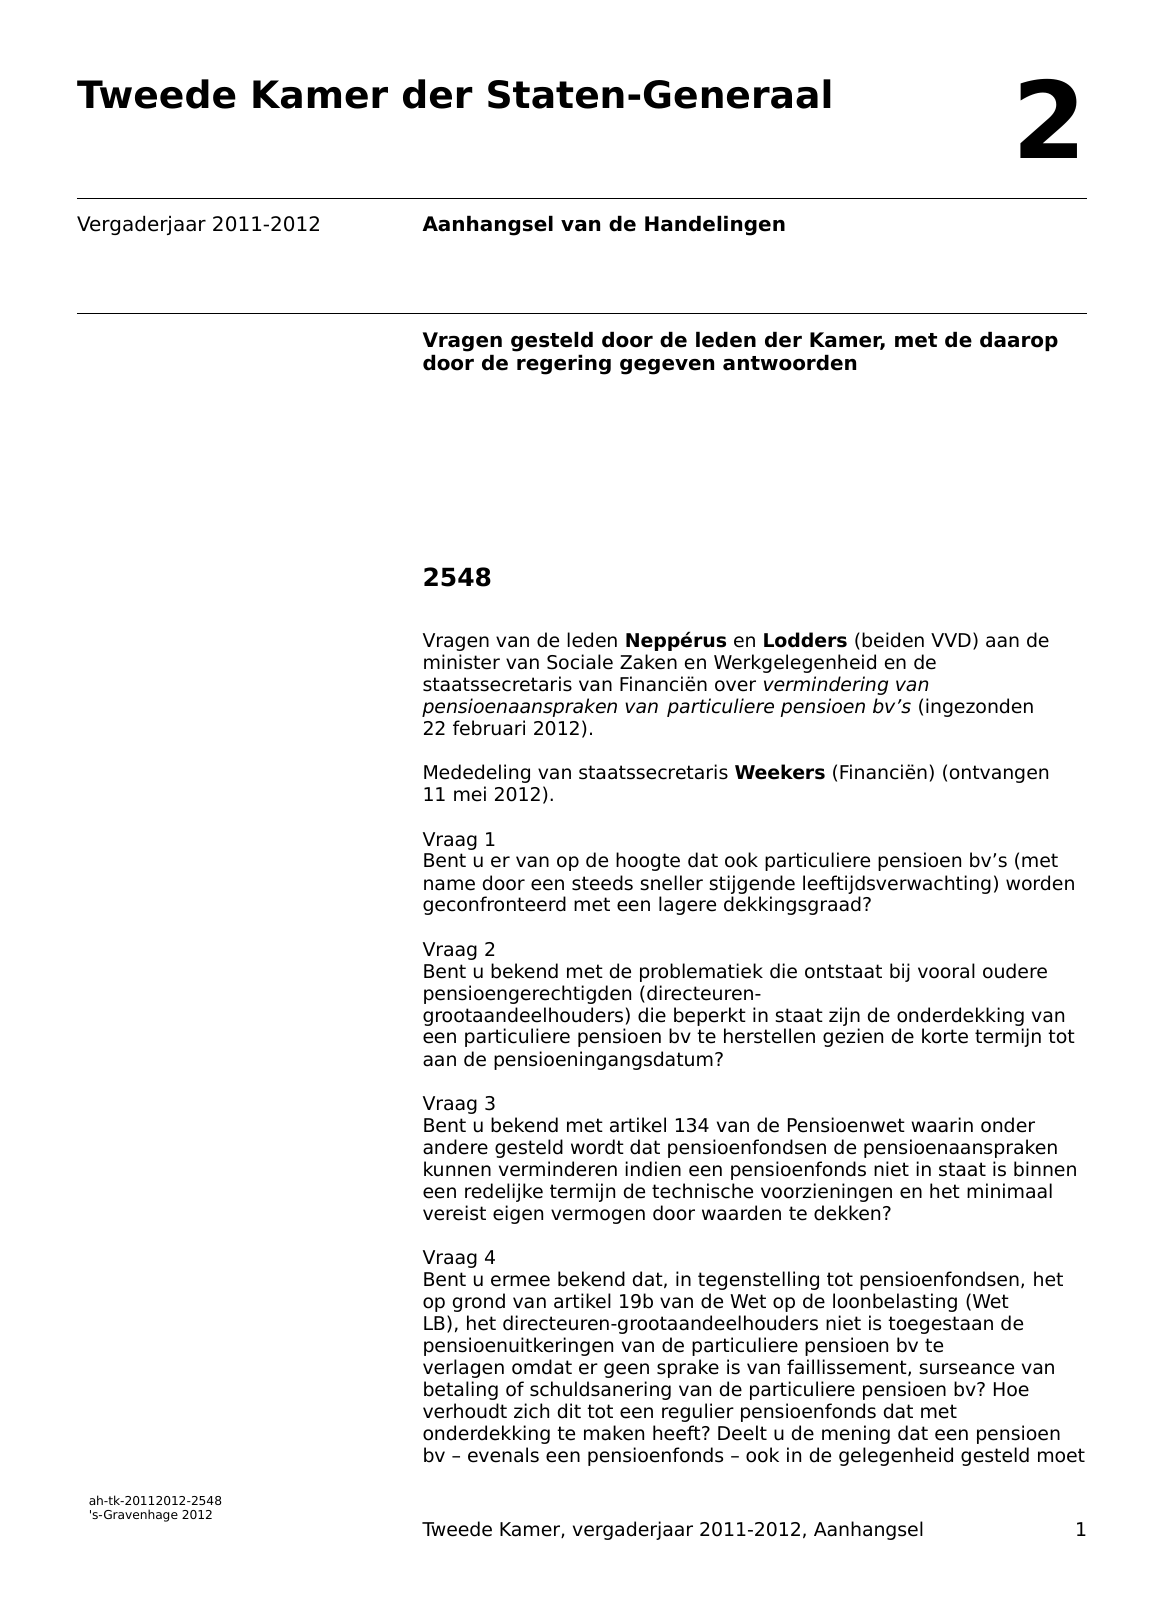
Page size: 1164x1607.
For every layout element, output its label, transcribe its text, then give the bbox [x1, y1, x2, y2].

text ah-tk-20112012-2548 [88, 1494, 323, 1508]
text Vraag 1 [422, 828, 1087, 850]
text Bent u ermee bekend dat, in tegenstelling tot pensioenfondsen, het op grond van artikel 19b van de Wet op de loonbelasting (Wet LB), het directeuren-grootaandeelhouders niet is toegestaan de pensioenuitkeringen van de particuliere pensioen bv te verlagen omdat er geen sprake is van faillissement, surseance van betaling of schuldsanering van de particuliere pensioen bv? Hoe verhoudt zich dit tot een regulier pensioenfonds dat met onderdekking te maken heeft? Deelt u de mening dat een pensioen bv – evenals een pensioenfonds – ook in de gelegenheid gesteld moet [422, 1269, 1087, 1466]
text Bent u er van op de hoogte dat ook particuliere pensioen bv’s (met name door een steeds sneller stijgende leeftijdsverwachting) worden geconfronteerd met een lagere dekkingsgraad? [422, 850, 1087, 916]
table_cell Vergaderjaar 2011-2012 [77, 199, 422, 313]
table_header Tweede Kamer der Staten-Generaal [77, 59, 886, 198]
text Bent u bekend met de problematiek die ontstaat bij vooral oudere pensioengerechtigden (directeuren-grootaandeelhouders) die beperkt in staat zijn de onderdekking van een particuliere pensioen bv te herstellen gezien de korte termijn tot aan de pensioeningangsdatum? [422, 961, 1087, 1070]
text 2548 [422, 563, 1087, 592]
text Bent u bekend met artikel 134 van de Pensioenwet waarin onder andere gesteld wordt dat pensioenfondsen de pensioenaanspraken kunnen verminderen indien een pensioenfonds niet in staat is binnen een redelijke termijn de technische voorzieningen en het minimaal vereist eigen vermogen door waarden te dekken? [422, 1114, 1087, 1224]
table_header 2 [886, 59, 1087, 198]
text Vraag 3 [422, 1093, 1087, 1114]
table_cell Aanhangsel van de Handelingen [422, 199, 1087, 313]
table_cell Vragen gesteld door de leden der Kamer, met de daarop door de regering gegeven antwoorden [422, 314, 1087, 375]
text Mededeling van staatssecretaris Weekers (Financiën) (ontvangen 11 mei 2012). [422, 762, 1087, 806]
text Vraag 2 [422, 938, 1087, 961]
text 's-Gravenhage 2012 [88, 1508, 323, 1522]
table_cell [77, 314, 422, 375]
text Vragen van de leden Neppérus en Lodders (beiden VVD) aan de minister van Sociale Zaken en Werkgelegenheid en de staatssecretaris van Financiën over vermindering van pensioenaanspraken van particuliere pensioen bv’s (ingezonden 22 februari 2012). [422, 630, 1087, 740]
text Vraag 4 [422, 1247, 1087, 1269]
